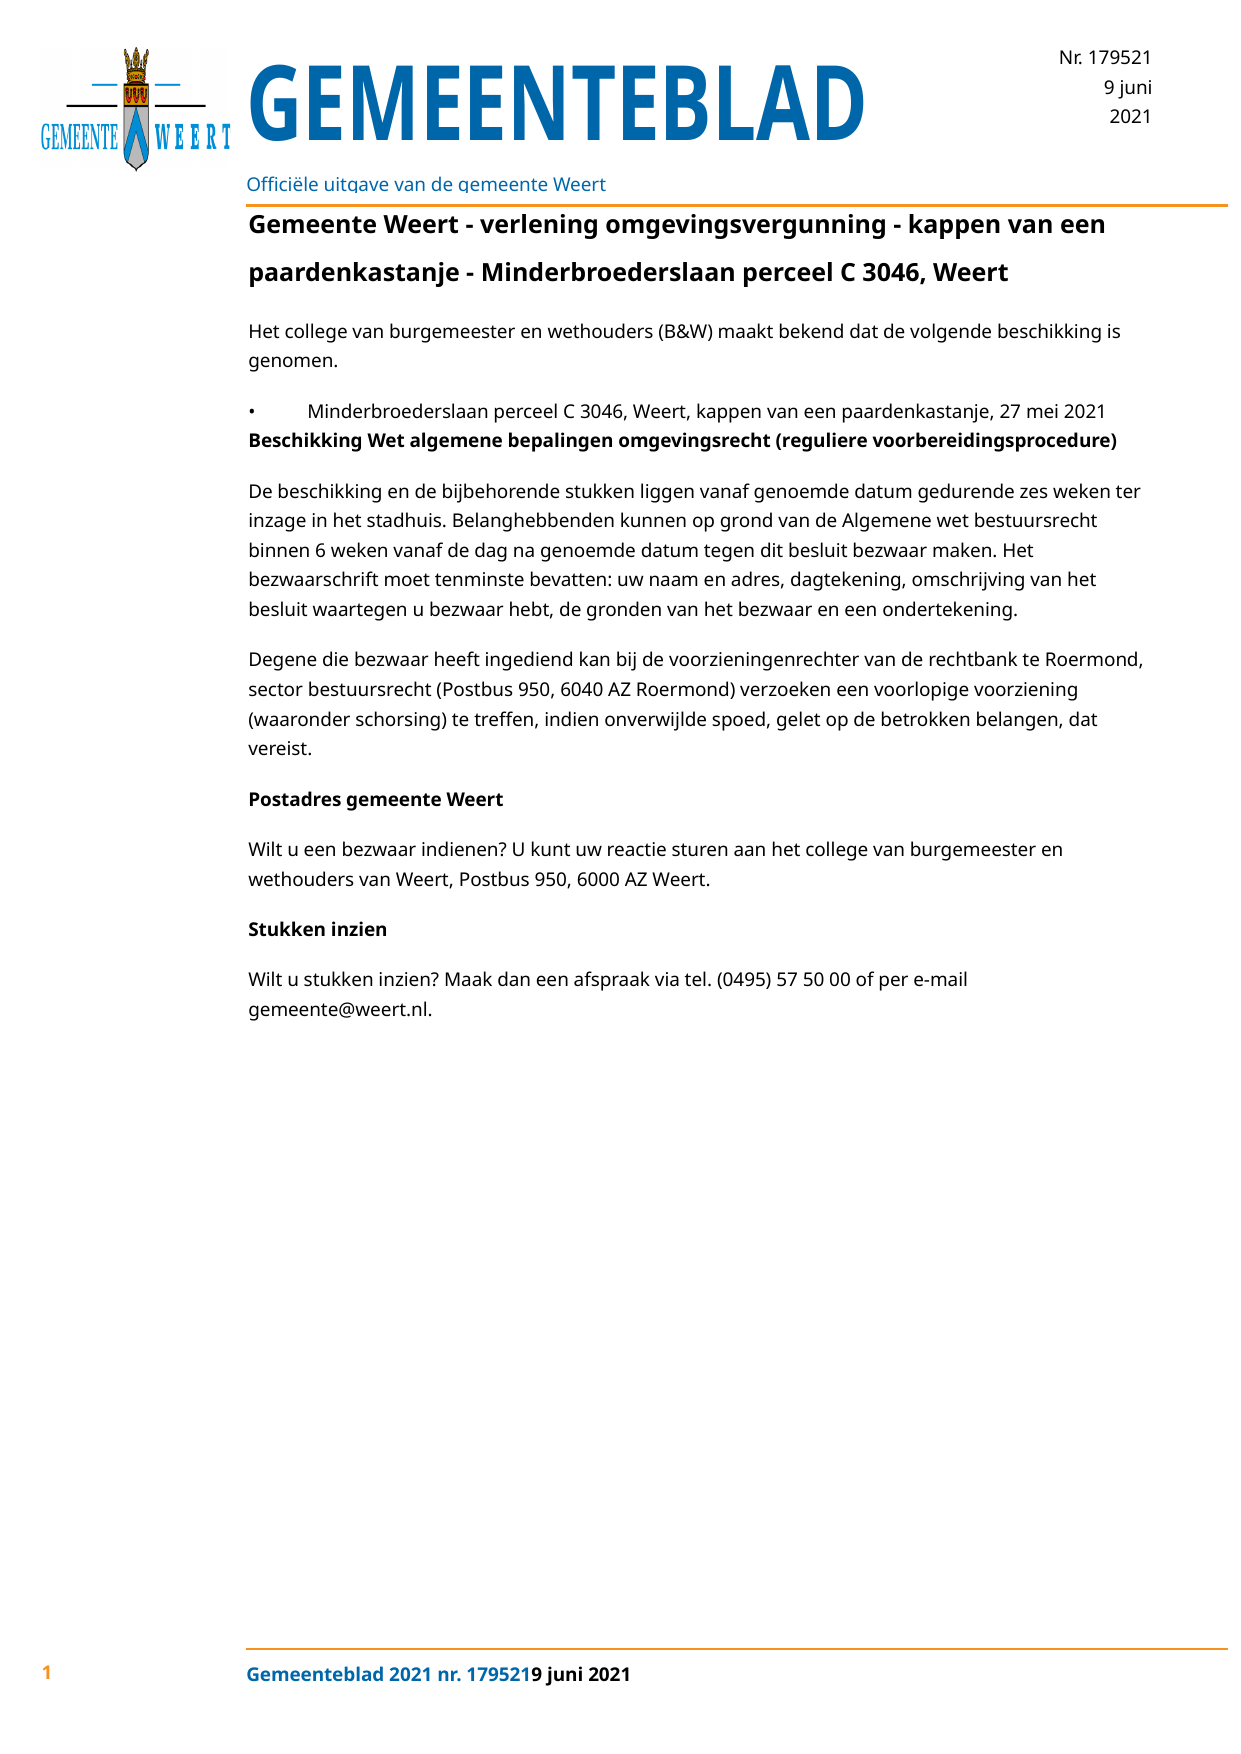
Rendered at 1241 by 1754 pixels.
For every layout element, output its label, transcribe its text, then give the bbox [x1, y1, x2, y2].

text Wilt u stukken inzien? Maak dan een afspraak via tel. (0495) 57 50 00 of per e-mail gemeente@weert.nl. [248, 967, 1152, 1022]
text Degene die bezwaar heeft ingediend kan bij de voorzieningenrechter van de rechtbank te Roermond, sector bestuursrecht (Postbus 950, 6040 AZ Roermond) verzoeken een voorlopige voorziening (waaronder schorsing) te treffen, indien onverwijlde spoed, gelet op de betrokken belangen, dat vereist. [248, 647, 1152, 761]
text De beschikking en de bijbehorende stukken liggen vanaf genoemde datum gedurende zes weken ter inzage in het stadhuis. Belanghebbenden kunnen op grond van de Algemene wet bestuursrecht binnen 6 weken vanaf de dag na genoemde datum tegen dit besluit bezwaar maken. Het bezwaarschrift moet tenminste bevatten: uw naam en adres, dagtekening, omschrijving van het besluit waartegen u bezwaar hebt, de gronden van het bezwaar en een ondertekening. [248, 478, 1152, 622]
text Postadres gemeente Weert [248, 786, 1152, 812]
text Wilt u een bezwaar indienen? U kunt uw reactie sturen aan het college van burgemeester en wethouders van Weert, Postbus 950, 6000 AZ Weert. [248, 836, 1152, 892]
text Stukken inzien [248, 916, 1152, 942]
text Beschikking Wet algemene bepalingen omgevingsrecht (reguliere voorbereidingsprocedure) [248, 427, 1152, 453]
picture [41, 47, 231, 172]
text Gemeente Weert - verlening omgevingsvergunning - kappen van een paardenkastanje - Minderbroederslaan perceel C 3046, Weert [248, 207, 1152, 288]
text Het college van burgemeester en wethouders (B&W) maakt bekend dat de volgende beschikking is genomen. [248, 318, 1152, 373]
list Minderbroederslaan perceel C 3046, Weert, kappen van een paardenkastanje, 27 mei 2021 [248, 398, 1152, 424]
